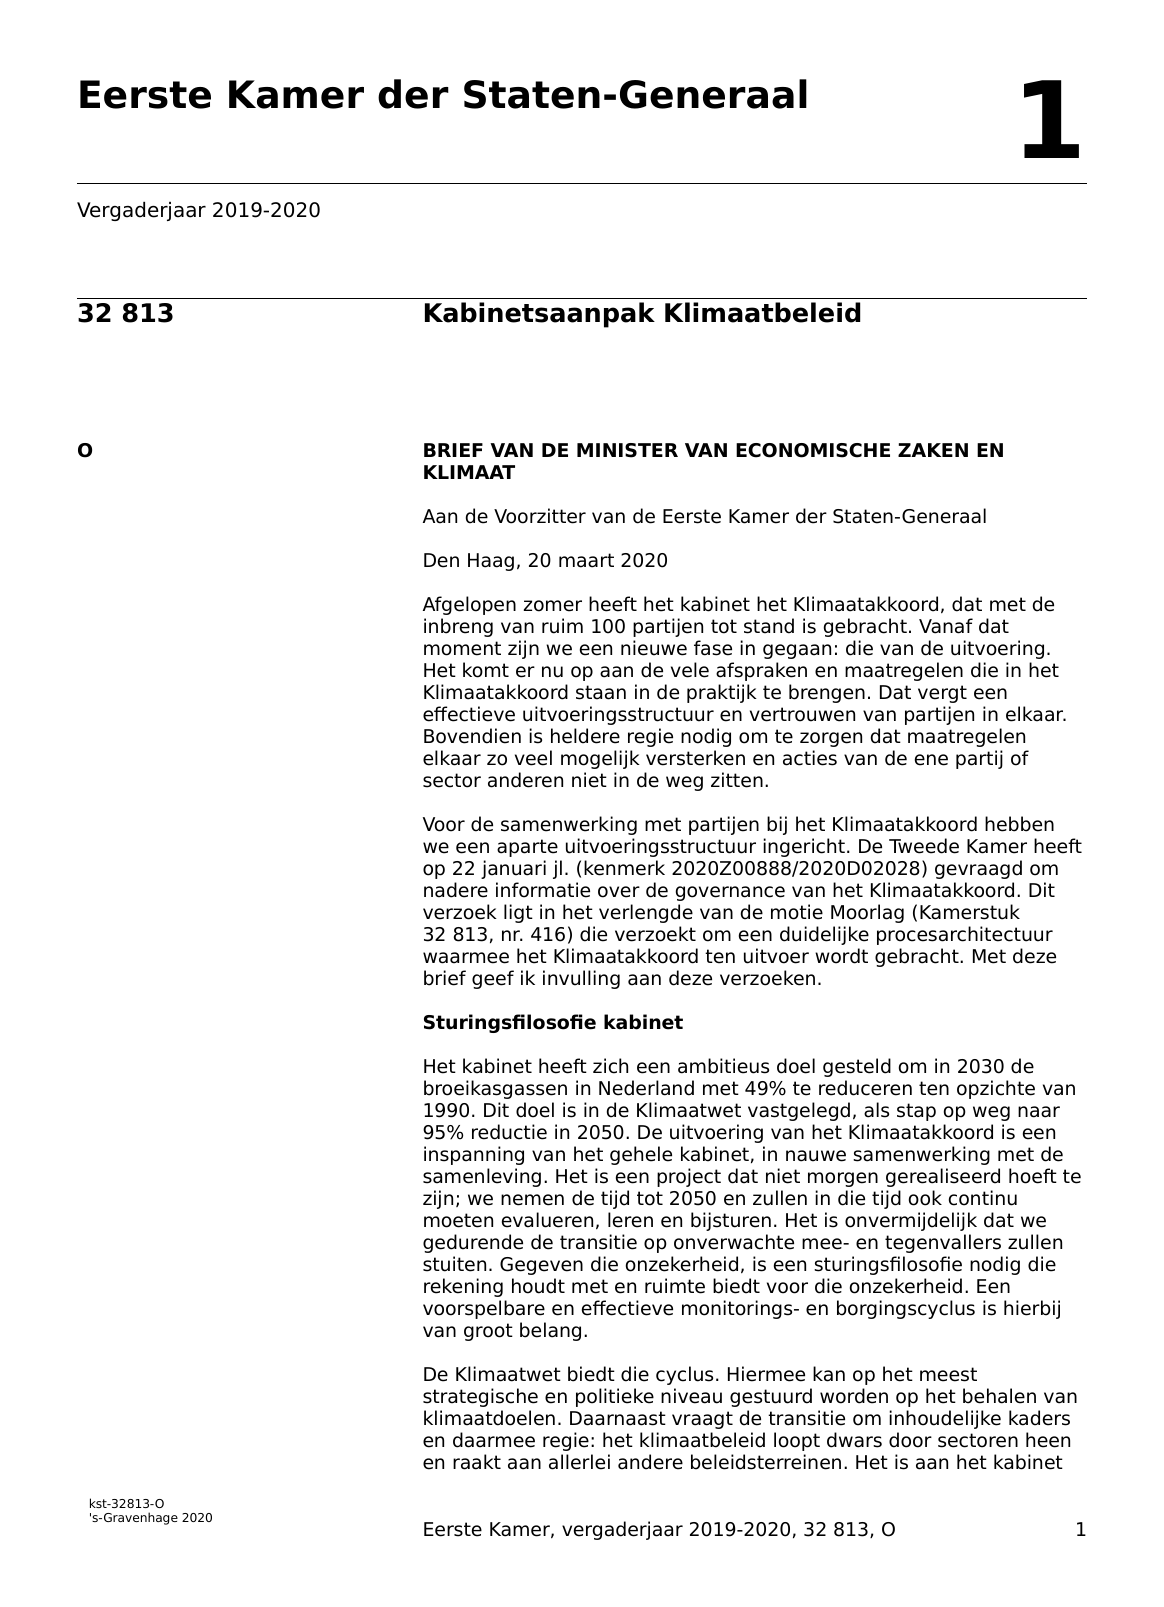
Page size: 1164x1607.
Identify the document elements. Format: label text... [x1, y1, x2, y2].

text 's-Gravenhage 2020 [88, 1511, 323, 1525]
text kst-32813-O [88, 1497, 323, 1511]
text Aan de Voorzitter van de Eerste Kamer der Staten-Generaal [422, 506, 1087, 528]
subtitle O BRIEF VAN DE MINISTER VAN ECONOMISCHE ZAKEN EN KLIMAAT [77, 440, 1087, 484]
text Den Haag, 20 maart 2020 [422, 550, 1087, 572]
table_cell Vergaderjaar 2019-2020 [77, 184, 1087, 298]
text Voor de samenwerking met partijen bij het Klimaatakkoord hebben we een aparte uitvoeringsstructuur ingericht. De Tweede Kamer heeft op 22 januari jl. (kenmerk 2020Z00888/2020D02028) gevraagd om nadere informatie over de governance van het Klimaatakkoord. Dit verzoek ligt in het verlengde van de motie Moorlag (Kamerstuk 32 813, nr. 416) die verzoekt om een duidelijke procesarchitectuur waarmee het Klimaatakkoord ten uitvoer wordt gebracht. Met deze brief geef ik invulling aan deze verzoeken. [422, 814, 1087, 990]
subtitle Sturingsfilosofie kabinet [422, 1012, 1087, 1034]
subtitle 32 813 Kabinetsaanpak Klimaatbeleid [77, 299, 1087, 329]
text De Klimaatwet biedt die cyclus. Hiermee kan op het meest strategische en politieke niveau gestuurd worden op het behalen van klimaatdoelen. Daarnaast vraagt de transitie om inhoudelijke kaders en daarmee regie: het klimaatbeleid loopt dwars door sectoren heen en raakt aan allerlei andere beleidsterreinen. Het is aan het kabinet [422, 1364, 1087, 1474]
text Het kabinet heeft zich een ambitieus doel gesteld om in 2030 de broeikasgassen in Nederland met 49% te reduceren ten opzichte van 1990. Dit doel is in de Klimaatwet vastgelegd, als stap op weg naar 95% reductie in 2050. De uitvoering van het Klimaatakkoord is een inspanning van het gehele kabinet, in nauwe samenwerking met de samenleving. Het is een project dat niet morgen gerealiseerd hoeft te zijn; we nemen de tijd tot 2050 en zullen in die tijd ook continu moeten evalueren, leren en bijsturen. Het is onvermijdelijk dat we gedurende de transitie op onverwachte mee- en tegenvallers zullen stuiten. Gegeven die onzekerheid, is een sturingsfilosofie nodig die rekening houdt met en ruimte biedt voor die onzekerheid. Een voorspelbare en effectieve monitorings- en borgingscyclus is hierbij van groot belang. [422, 1056, 1087, 1342]
table_header Eerste Kamer der Staten-Generaal [77, 59, 886, 183]
text Afgelopen zomer heeft het kabinet het Klimaatakkoord, dat met de inbreng van ruim 100 partijen tot stand is gebracht. Vanaf dat moment zijn we een nieuwe fase in gegaan: die van de uitvoering. Het komt er nu op aan de vele afspraken en maatregelen die in het Klimaatakkoord staan in de praktijk te brengen. Dat vergt een effectieve uitvoeringsstructuur en vertrouwen van partijen in elkaar. Bovendien is heldere regie nodig om te zorgen dat maatregelen elkaar zo veel mogelijk versterken en acties van de ene partij of sector anderen niet in de weg zitten. [422, 594, 1087, 792]
table_header 1 [886, 59, 1087, 183]
